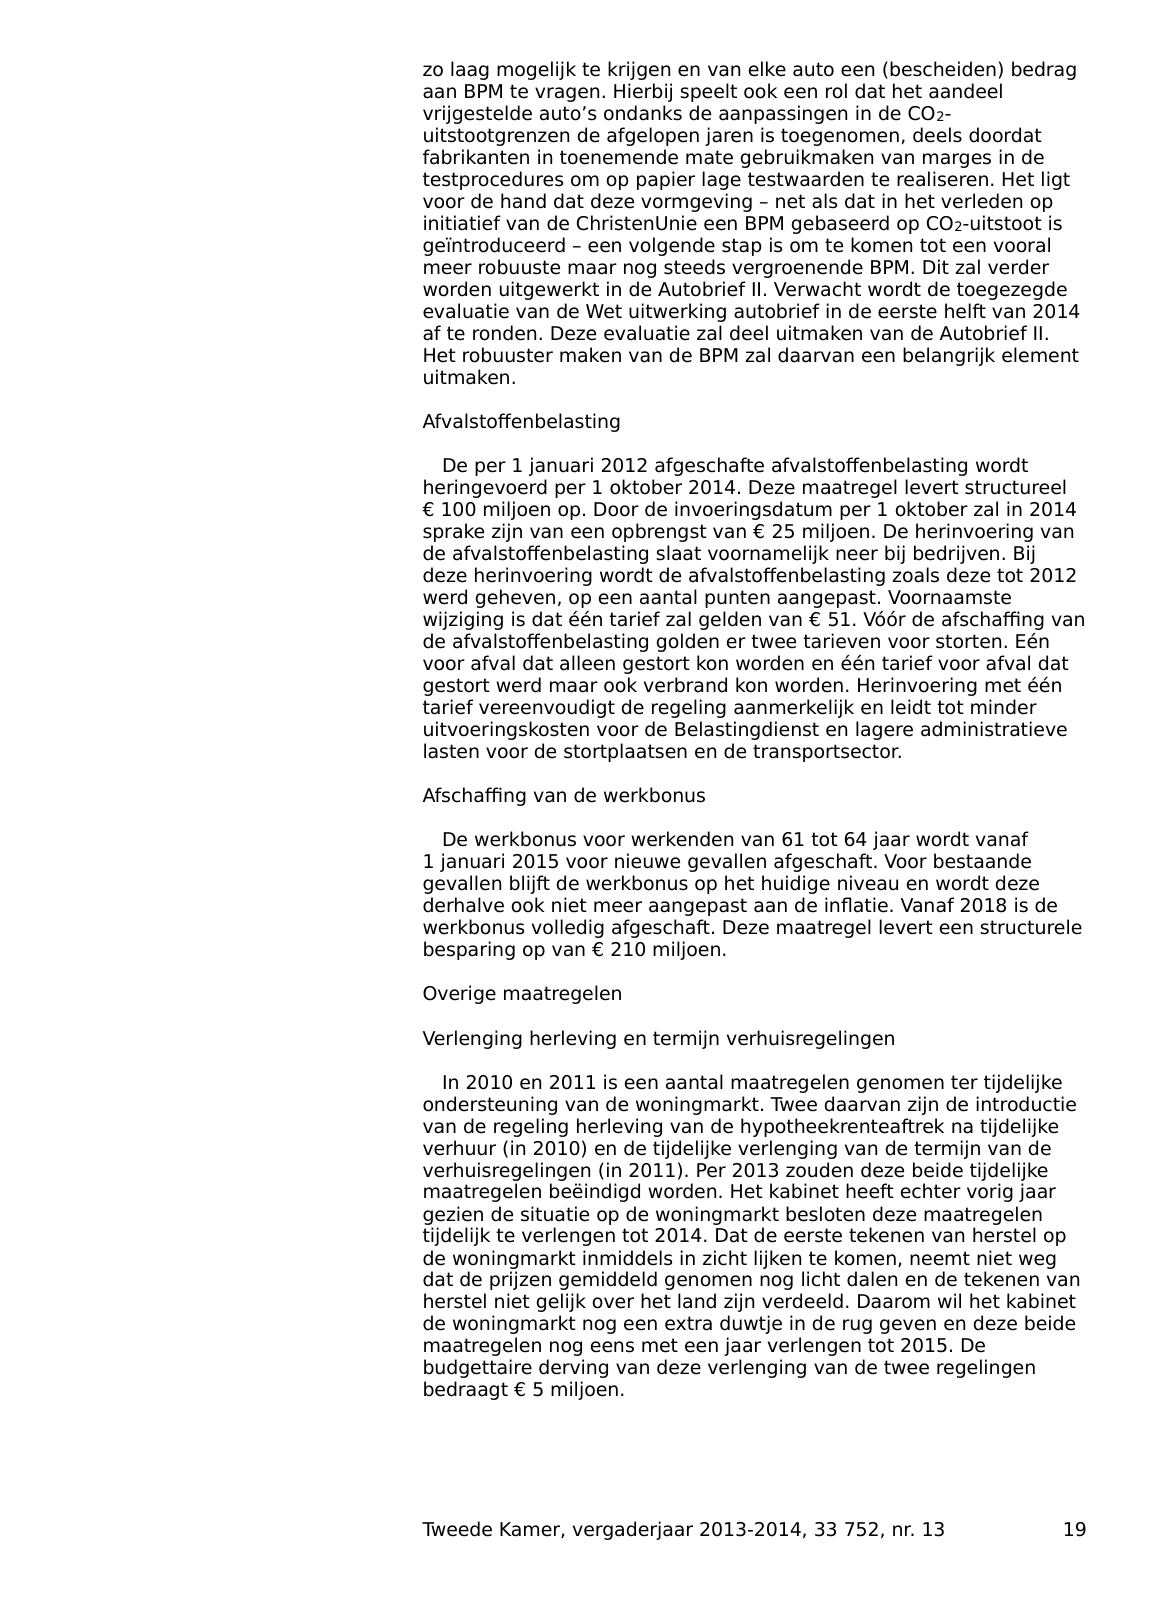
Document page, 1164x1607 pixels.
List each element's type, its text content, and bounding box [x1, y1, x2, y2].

subtitle Overige maatregelen [422, 983, 1087, 1005]
text De per 1 januari 2012 afgeschafte afvalstoffenbelasting wordt heringevoerd per 1 oktober 2014. Deze maatregel levert structureel € 100 miljoen op. Door de invoeringsdatum per 1 oktober zal in 2014 sprake zijn van een opbrengst van € 25 miljoen. De herinvoering van de afvalstoffenbelasting slaat voornamelijk neer bij bedrijven. Bij deze herinvoering wordt de afvalstoffenbelasting zoals deze tot 2012 werd geheven, op een aantal punten aangepast. Voornaamste wijziging is dat één tarief zal gelden van € 51. Vóór de afschaffing van de afvalstoffenbelasting golden er twee tarieven voor storten. Eén voor afval dat alleen gestort kon worden en één tarief voor afval dat gestort werd maar ook verbrand kon worden. Herinvoering met één tarief vereenvoudigt de regeling aanmerkelijk en leidt tot minder uitvoeringskosten voor de Belastingdienst en lagere administratieve lasten voor de stortplaatsen en de transportsector. [422, 455, 1087, 763]
text In 2010 en 2011 is een aantal maatregelen genomen ter tijdelijke ondersteuning van de woningmarkt. Twee daarvan zijn de introductie van de regeling herleving van de hypotheekrenteaftrek na tijdelijke verhuur (in 2010) en de tijdelijke verlenging van de termijn van de verhuisregelingen (in 2011). Per 2013 zouden deze beide tijdelijke maatregelen beëindigd worden. Het kabinet heeft echter vorig jaar gezien de situatie op de woningmarkt besloten deze maatregelen tijdelijk te verlengen tot 2014. Dat de eerste tekenen van herstel op de woningmarkt inmiddels in zicht lijken te komen, neemt niet weg dat de prijzen gemiddeld genomen nog licht dalen en de tekenen van herstel niet gelijk over het land zijn verdeeld. Daarom wil het kabinet de woningmarkt nog een extra duwtje in de rug geven en deze beide maatregelen nog eens met een jaar verlengen tot 2015. De budgettaire derving van deze verlenging van de twee regelingen bedraagt € 5 miljoen. [422, 1072, 1087, 1401]
subtitle Verlenging herleving en termijn verhuisregelingen [422, 1027, 1087, 1049]
subtitle Afschaffing van de werkbonus [422, 785, 1087, 807]
subtitle Afvalstoffenbelasting [422, 411, 1087, 433]
text De werkbonus voor werkenden van 61 tot 64 jaar wordt vanaf 1 januari 2015 voor nieuwe gevallen afgeschaft. Voor bestaande gevallen blijft de werkbonus op het huidige niveau en wordt deze derhalve ook niet meer aangepast aan de inflatie. Vanaf 2018 is de werkbonus volledig afgeschaft. Deze maatregel levert een structurele besparing op van € 210 miljoen. [422, 829, 1087, 961]
text zo laag mogelijk te krijgen en van elke auto een (bescheiden) bedrag aan BPM te vragen. Hierbij speelt ook een rol dat het aandeel vrijgestelde auto’s ondanks de aanpassingen in de CO2-uitstootgrenzen de afgelopen jaren is toegenomen, deels doordat fabrikanten in toenemende mate gebruikmaken van marges in de testprocedures om op papier lage testwaarden te realiseren. Het ligt voor de hand dat deze vormgeving – net als dat in het verleden op initiatief van de ChristenUnie een BPM gebaseerd op CO2-uitstoot is geïntroduceerd – een volgende stap is om te komen tot een vooral meer robuuste maar nog steeds vergroenende BPM. Dit zal verder worden uitgewerkt in de Autobrief II. Verwacht wordt de toegezegde evaluatie van de Wet uitwerking autobrief in de eerste helft van 2014 af te ronden. Deze evaluatie zal deel uitmaken van de Autobrief II. Het robuuster maken van de BPM zal daarvan een belangrijk element uitmaken. [422, 59, 1087, 389]
